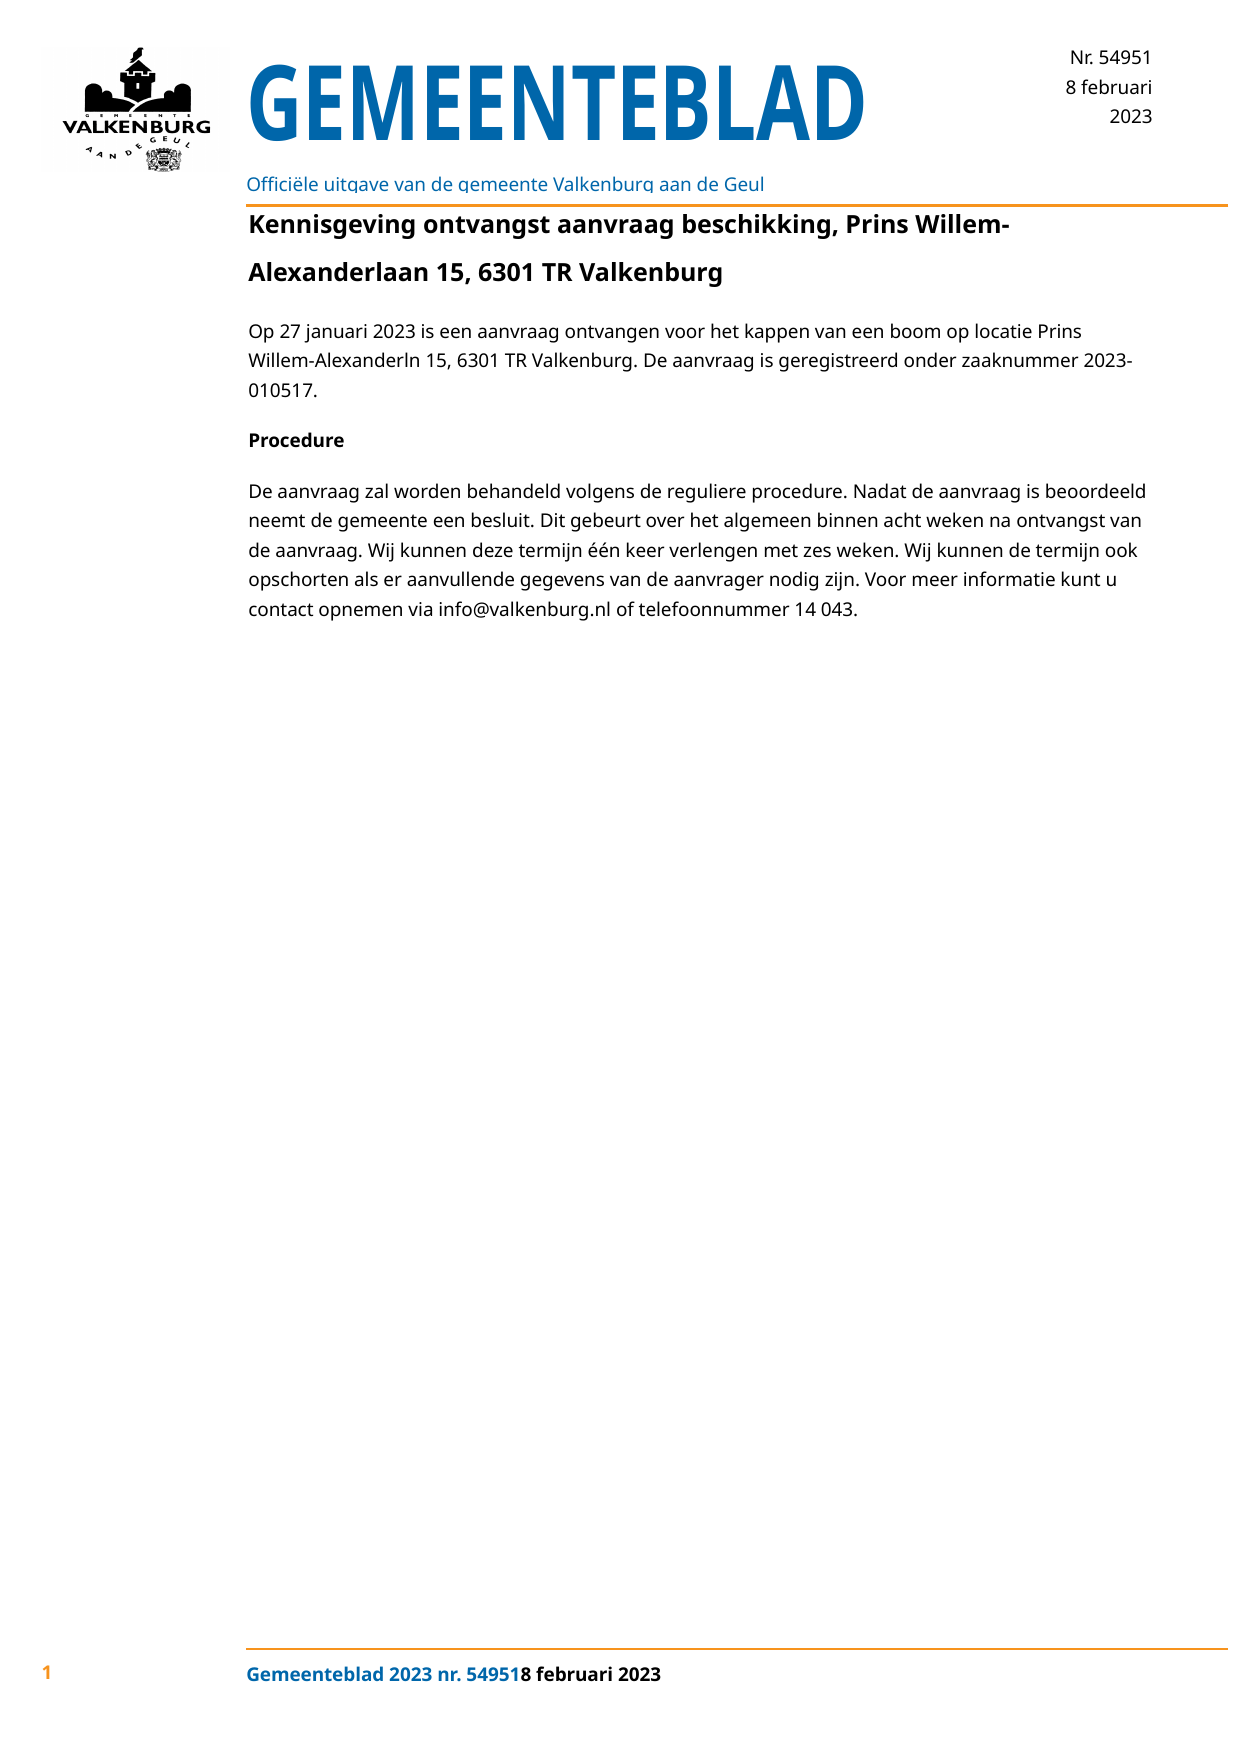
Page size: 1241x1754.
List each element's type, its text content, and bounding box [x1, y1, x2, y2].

text Procedure [248, 427, 1152, 453]
text Op 27 januari 2023 is een aanvraag ontvangen voor het kappen van een boom op locatie Prins Willem-Alexanderln 15, 6301 TR Valkenburg. De aanvraag is geregistreerd onder zaaknummer 2023-010517. [248, 318, 1152, 403]
text Kennisgeving ontvangst aanvraag beschikking, Prins Willem-Alexanderlaan 15, 6301 TR Valkenburg [248, 207, 1152, 288]
picture [41, 47, 231, 172]
text De aanvraag zal worden behandeld volgens de reguliere procedure. Nadat de aanvraag is beoordeeld neemt de gemeente een besluit. Dit gebeurt over het algemeen binnen acht weken na ontvangst van de aanvraag. Wij kunnen deze termijn één keer verlengen met zes weken. Wij kunnen de termijn ook opschorten als er aanvullende gegevens van de aanvrager nodig zijn. Voor meer informatie kunt u contact opnemen via info@valkenburg.nl of telefoonnummer 14 043. [248, 478, 1152, 622]
